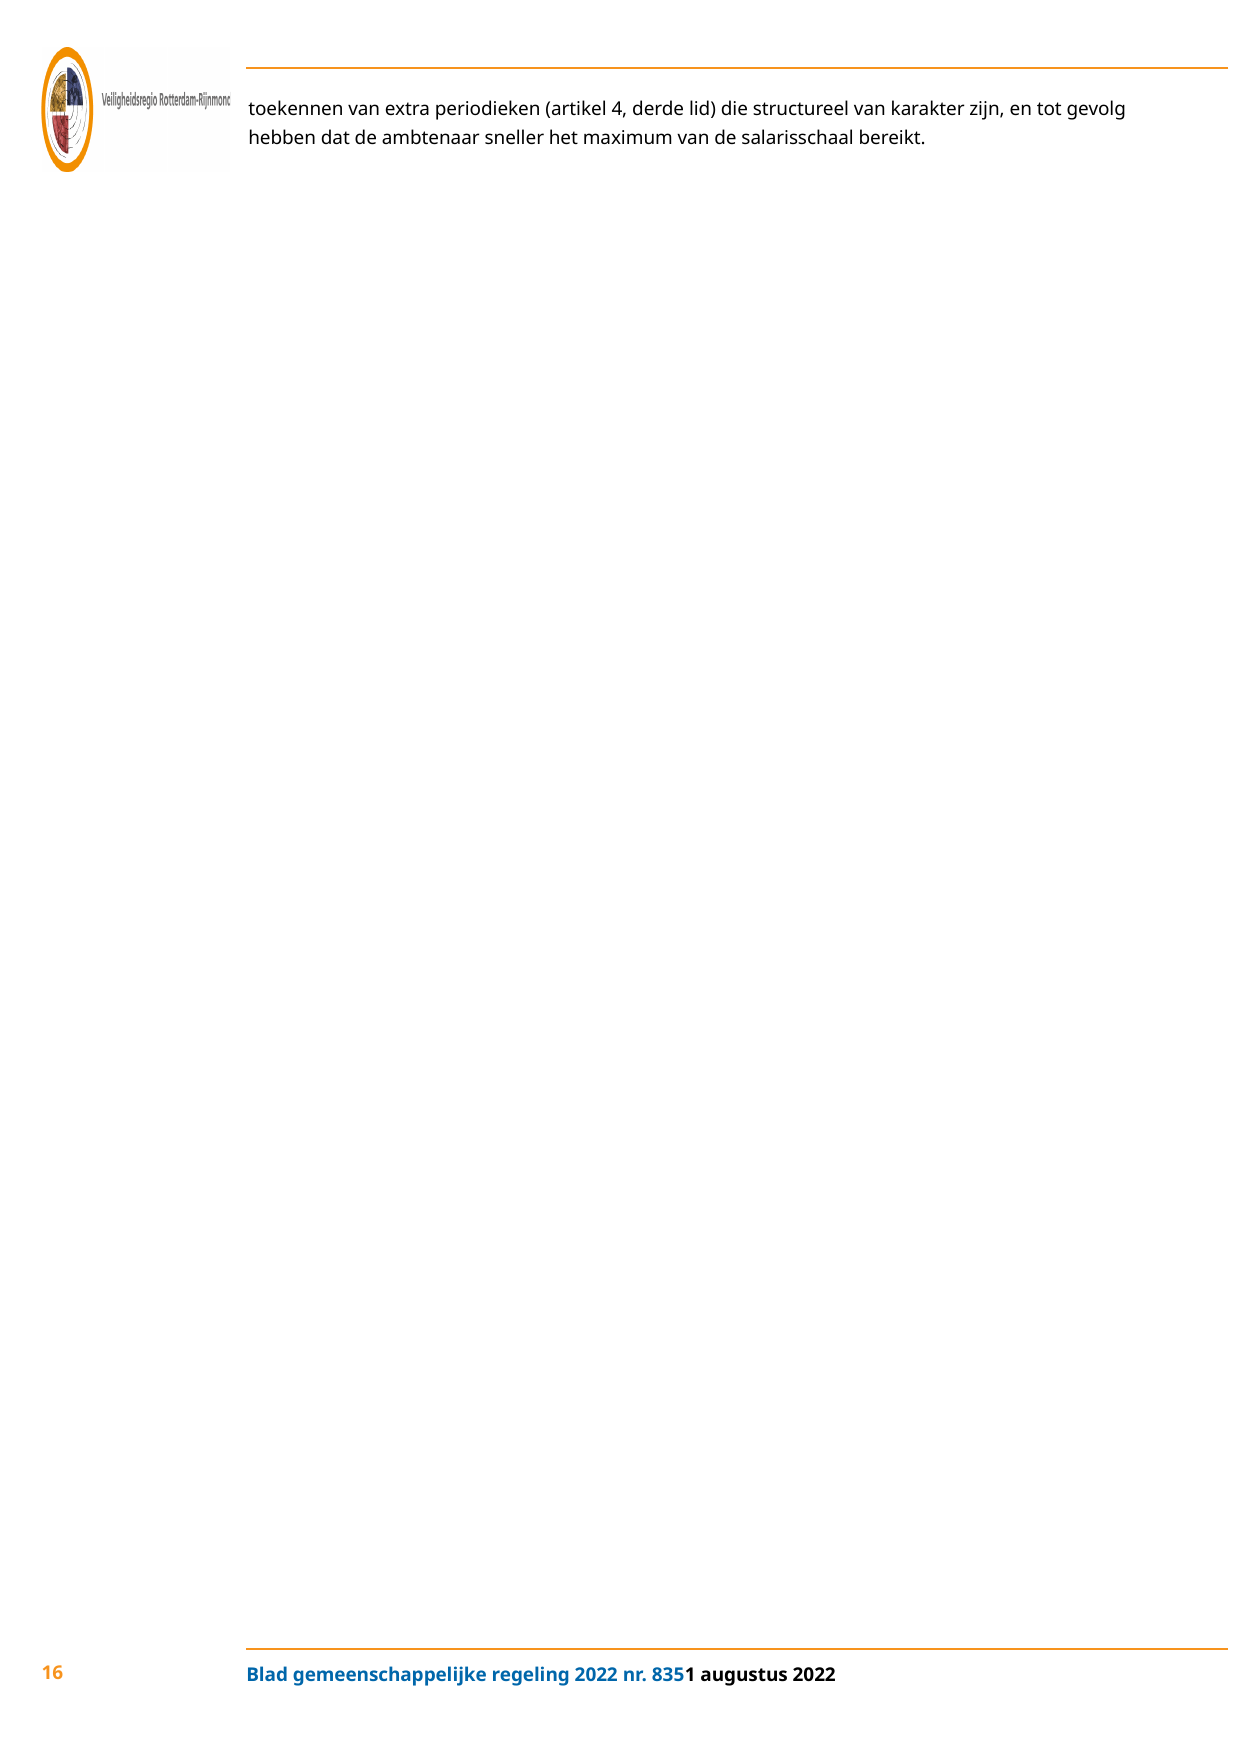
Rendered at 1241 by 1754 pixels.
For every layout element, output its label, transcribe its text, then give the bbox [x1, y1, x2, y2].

picture [41, 47, 231, 172]
text toekennen van extra periodieken (artikel 4, derde lid) die structureel van karakter zijn, en tot gevolg hebben dat de ambtenaar sneller het maximum van de salarisschaal bereikt. [248, 95, 1152, 150]
